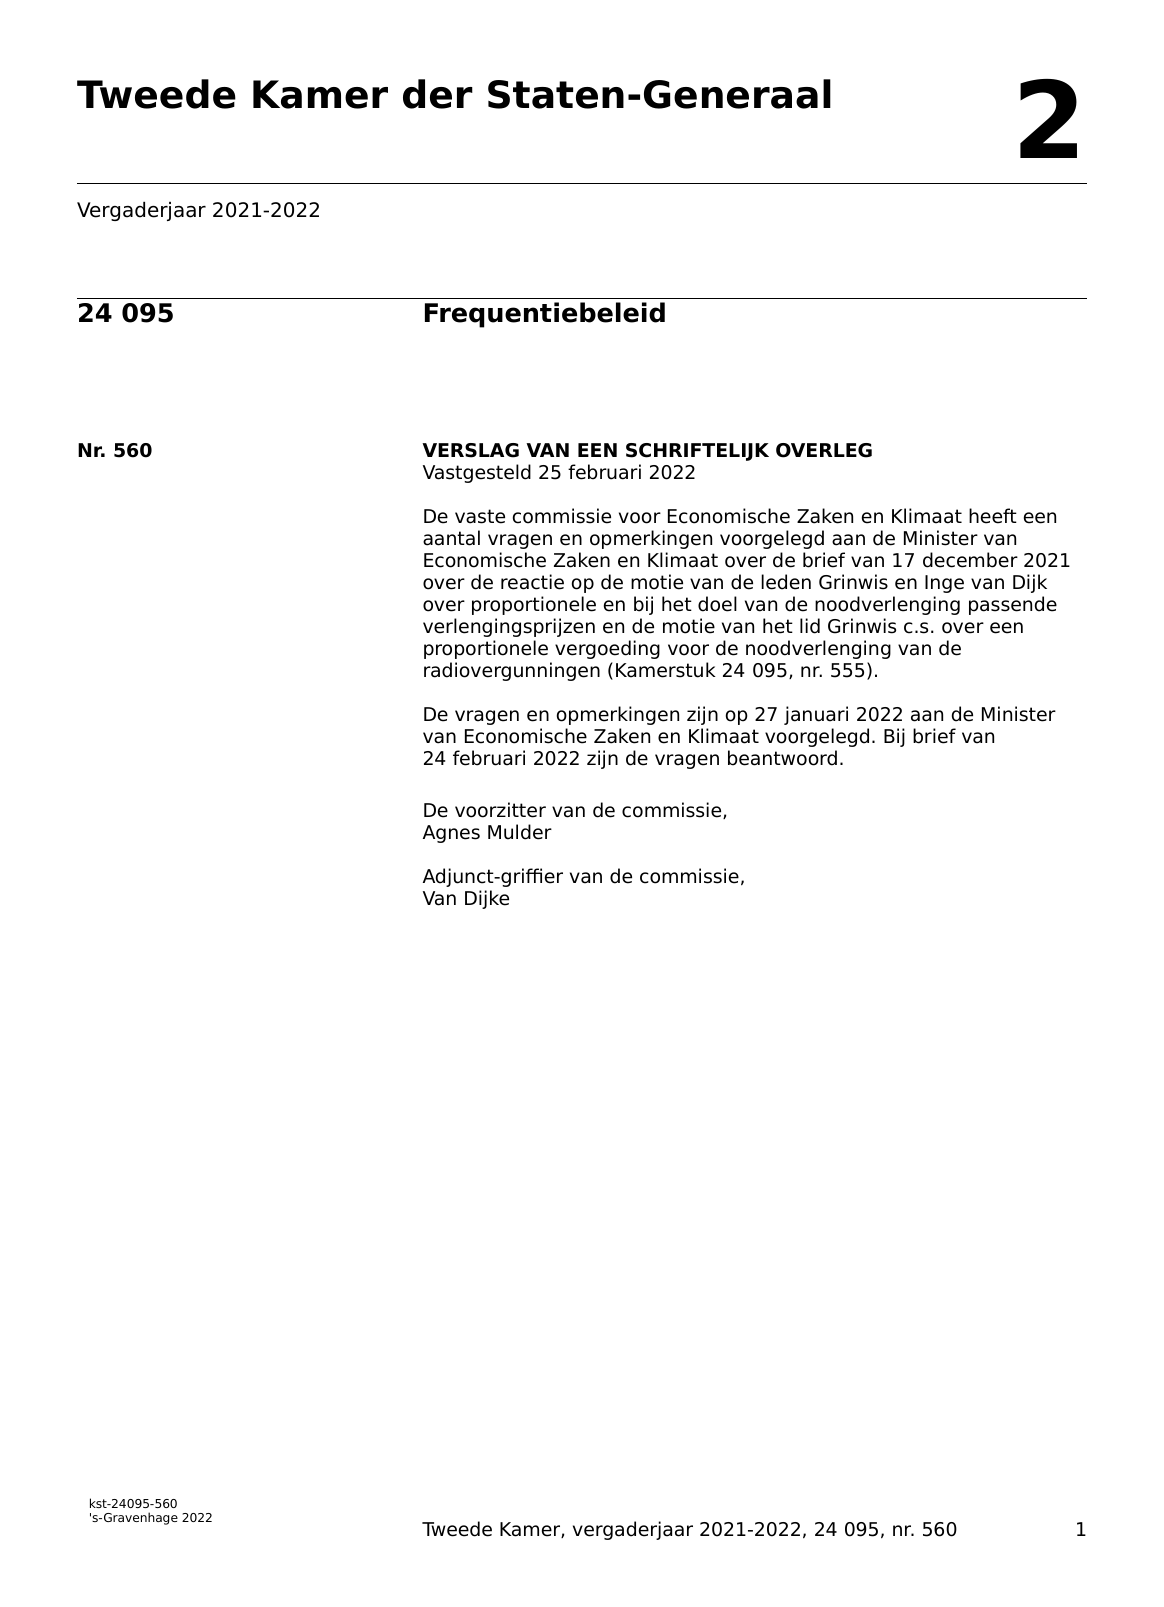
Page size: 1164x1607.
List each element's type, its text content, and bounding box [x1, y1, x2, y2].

subtitle 24 095 Frequentiebeleid [77, 299, 1087, 329]
text De vaste commissie voor Economische Zaken en Klimaat heeft een aantal vragen en opmerkingen voorgelegd aan de Minister van Economische Zaken en Klimaat over de brief van 17 december 2021 over de reactie op de motie van de leden Grinwis en Inge van Dijk over proportionele en bij het doel van de noodverlenging passende verlengingsprijzen en de motie van het lid Grinwis c.s. over een proportionele vergoeding voor de noodverlenging van de radiovergunningen (Kamerstuk 24 095, nr. 555). [422, 506, 1087, 682]
text 's-Gravenhage 2022 [88, 1511, 323, 1525]
text kst-24095-560 [88, 1497, 323, 1511]
text De voorzitter van de commissie, Agnes Mulder [422, 800, 1087, 844]
table_header Tweede Kamer der Staten-Generaal [77, 59, 886, 183]
subtitle Nr. 560 VERSLAG VAN EEN SCHRIFTELIJK OVERLEG [77, 440, 1087, 462]
text De vragen en opmerkingen zijn op 27 januari 2022 aan de Minister van Economische Zaken en Klimaat voorgelegd. Bij brief van 24 februari 2022 zijn de vragen beantwoord. [422, 704, 1087, 770]
table_cell Vergaderjaar 2021-2022 [77, 184, 1087, 298]
table_header 2 [886, 59, 1087, 183]
text Vastgesteld 25 februari 2022 [422, 462, 1087, 484]
text Adjunct-griffier van de commissie, Van Dijke [422, 866, 1087, 910]
